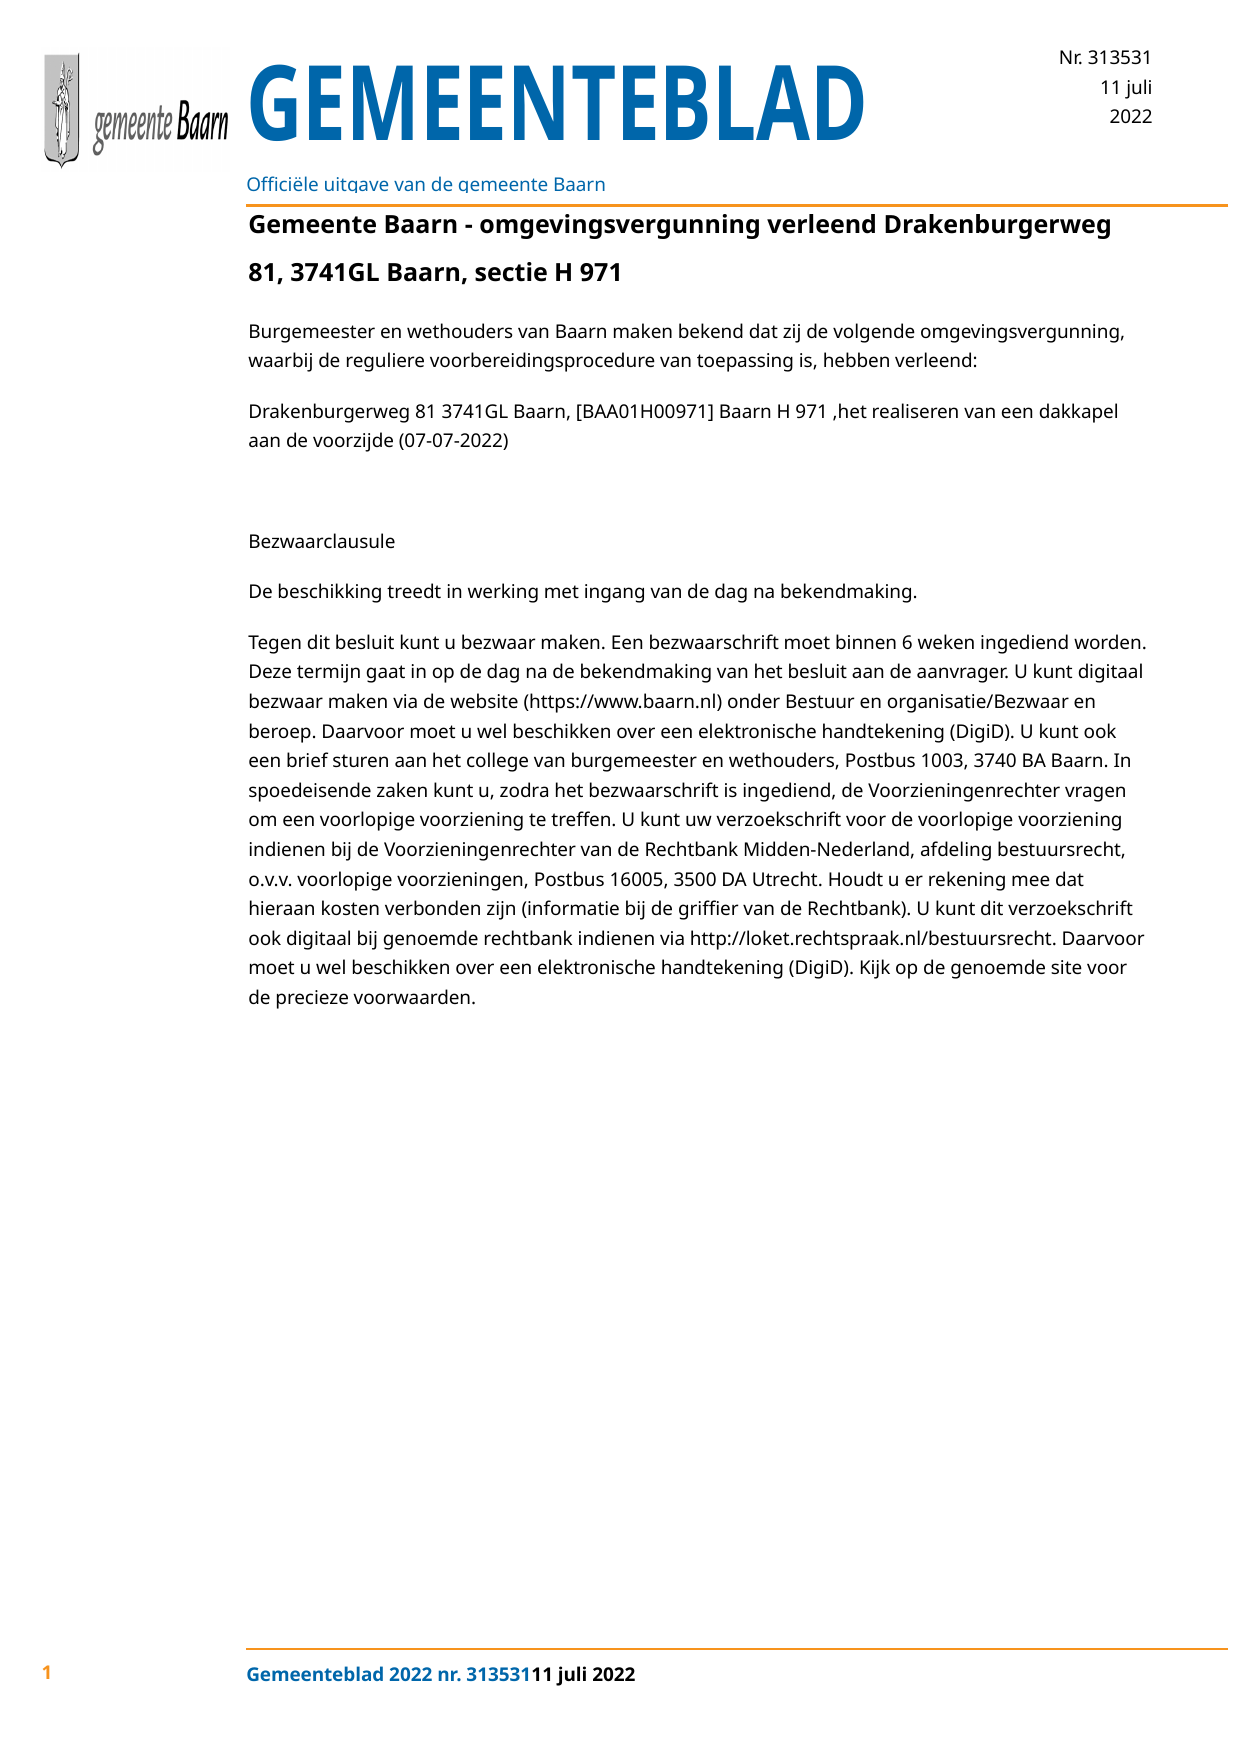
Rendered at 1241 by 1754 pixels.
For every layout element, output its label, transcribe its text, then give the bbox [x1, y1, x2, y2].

text Burgemeester en wethouders van Baarn maken bekend dat zij de volgende omgevingsvergunning, waarbij de reguliere voorbereidingsprocedure van toepassing is, hebben verleend: [248, 318, 1152, 373]
text De beschikking treedt in werking met ingang van de dag na bekendmaking. [248, 579, 1152, 604]
text Drakenburgerweg 81 3741GL Baarn, [BAA01H00971] Baarn H 971 ,het realiseren van een dakkapel aan de voorzijde (07-07-2022) [248, 398, 1152, 453]
text Gemeente Baarn - omgevingsvergunning verleend Drakenburgerweg 81, 3741GL Baarn, sectie H 971 [248, 207, 1152, 288]
text Tegen dit besluit kunt u bezwaar maken. Een bezwaarschrift moet binnen 6 weken ingediend worden. Deze termijn gaat in op de dag na de bekendmaking van het besluit aan de aanvrager. U kunt digitaal bezwaar maken via de website (https://www.baarn.nl) onder Bestuur en organisatie/Bezwaar en beroep. Daarvoor moet u wel beschikken over een elektronische handtekening (DigiD). U kunt ook een brief sturen aan het college van burgemeester en wethouders, Postbus 1003, 3740 BA Baarn. In spoedeisende zaken kunt u, zodra het bezwaarschrift is ingediend, de Voorzieningenrechter vragen om een voorlopige voorziening te treffen. U kunt uw verzoekschrift voor de voorlopige voorziening indienen bij de Voorzieningenrechter van de Rechtbank Midden-Nederland, afdeling bestuursrecht, o.v.v. voorlopige voorzieningen, Postbus 16005, 3500 DA Utrecht. Houdt u er rekening mee dat hieraan kosten verbonden zijn (informatie bij de griffier van de Rechtbank). U kunt dit verzoekschrift ook digitaal bij genoemde rechtbank indienen via http://loket.rechtspraak.nl/bestuursrecht. Daarvoor moet u wel beschikken over een elektronische handtekening (DigiD). Kijk op de genoemde site voor de precieze voorwaarden. [248, 629, 1152, 1010]
text Bezwaarclausule [248, 528, 1152, 554]
picture [41, 47, 231, 172]
